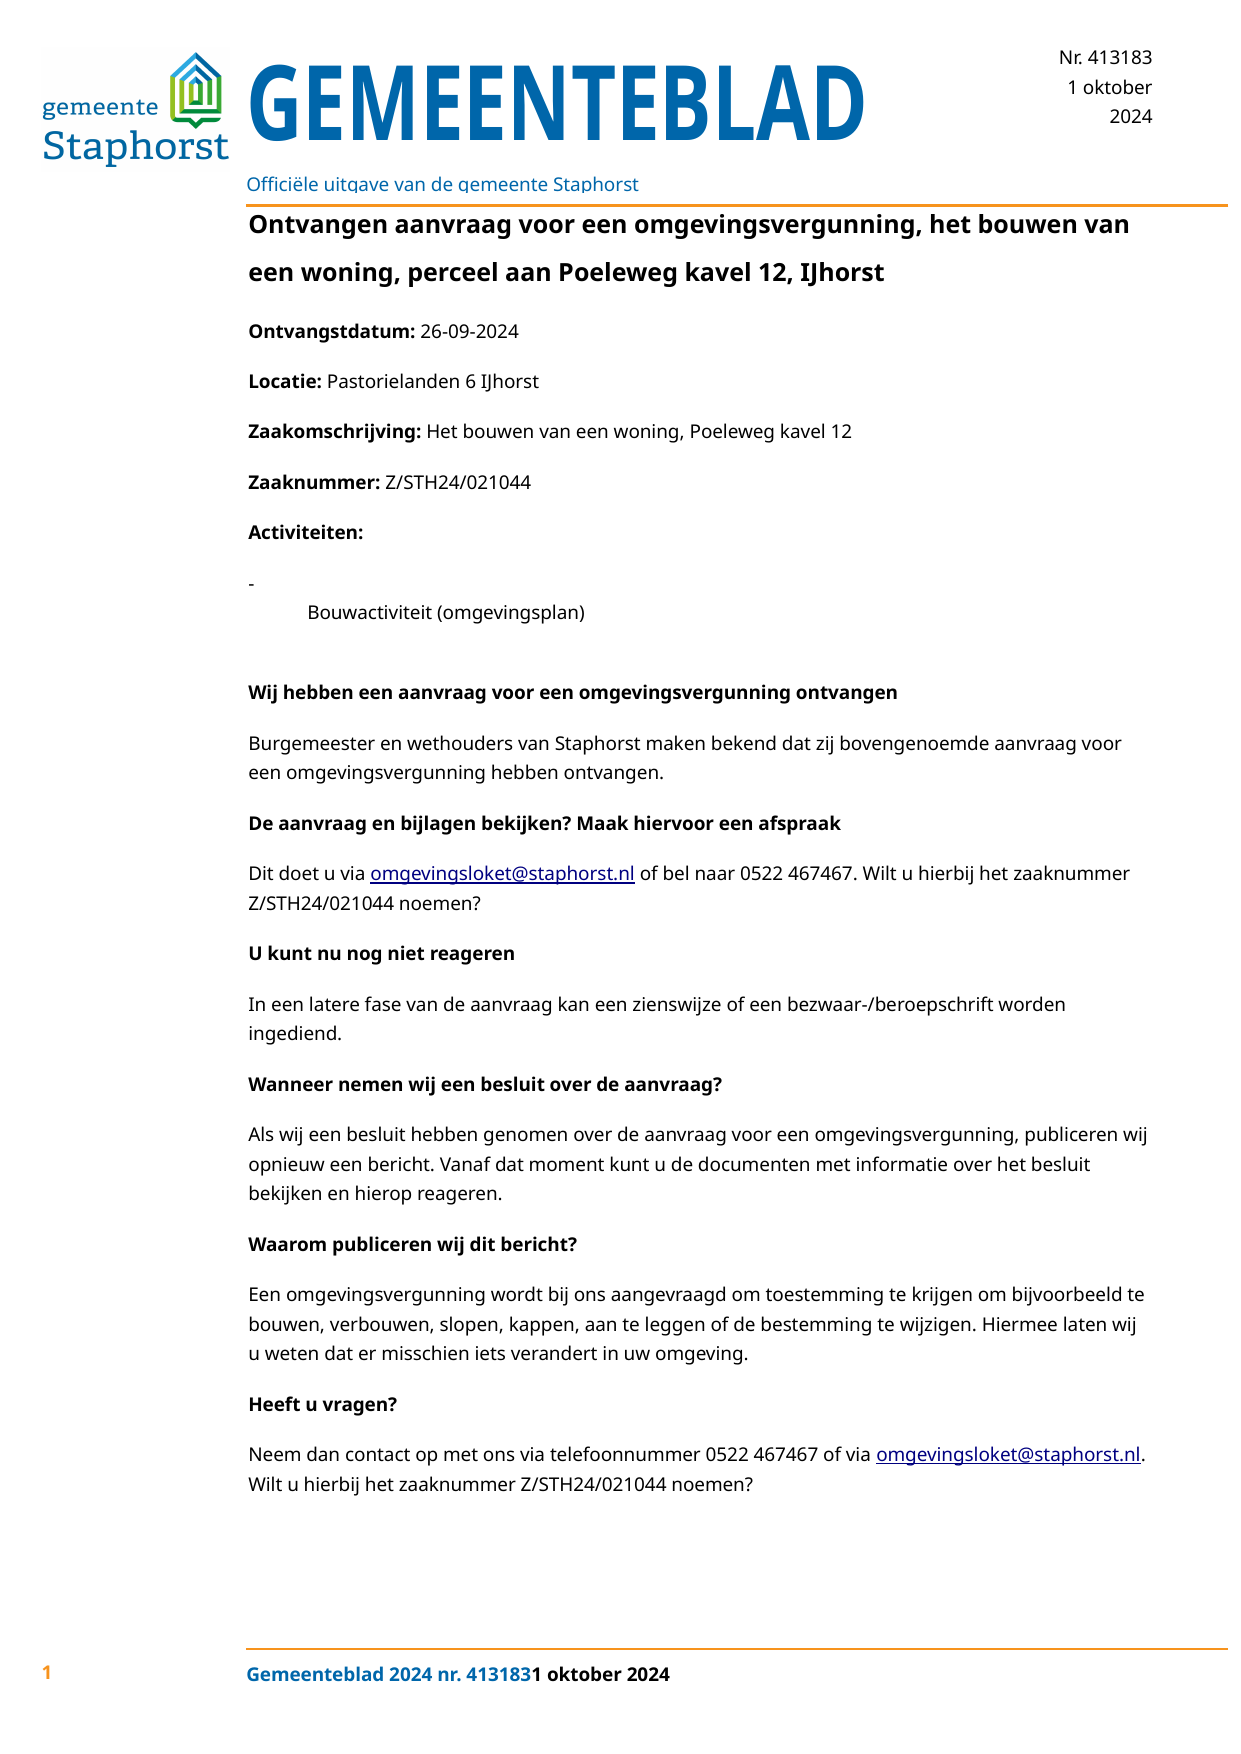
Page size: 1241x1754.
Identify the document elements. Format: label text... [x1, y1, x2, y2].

text Activiteiten: [248, 519, 1152, 545]
text Zaaknummer: Z/STH24/021044 [248, 469, 1152, 495]
text Heeft u vragen? [248, 1391, 1152, 1417]
text Wij hebben een aanvraag voor een omgevingsvergunning ontvangen [248, 679, 1152, 705]
text Neem dan contact op met ons via telefoonnummer 0522 467467 of via omgevingsloket@staphorst.nl. Wilt u hierbij het zaaknummer Z/STH24/021044 noemen? [248, 1441, 1152, 1497]
text Als wij een besluit hebben genomen over de aanvraag voor een omgevingsvergunning, publiceren wij opnieuw een bericht. Vanaf dat moment kunt u de documenten met informatie over het besluit bekijken en hierop reageren. [248, 1121, 1152, 1206]
text Een omgevingsvergunning wordt bij ons aangevraagd om toestemming te krijgen om bijvoorbeeld te bouwen, verbouwen, slopen, kappen, aan te leggen of de bestemming te wijzigen. Hiermee laten wij u weten dat er misschien iets verandert in uw omgeving. [248, 1281, 1152, 1366]
text Wanneer nemen wij een besluit over de aanvraag? [248, 1071, 1152, 1097]
text Dit doet u via omgevingsloket@staphorst.nl of bel naar 0522 467467. Wilt u hierbij het zaaknummer Z/STH24/021044 noemen? [248, 860, 1152, 916]
text Zaakomschrijving: Het bouwen van een woning, Poeleweg kavel 12 [248, 419, 1152, 444]
text Burgemeester en wethouders van Staphorst maken bekend dat zij bovengenoemde aanvraag voor een omgevingsvergunning hebben ontvangen. [248, 730, 1152, 785]
text Ontvangen aanvraag voor een omgevingsvergunning, het bouwen van een woning, perceel aan Poeleweg kavel 12, IJhorst [248, 207, 1152, 288]
text Ontvangstdatum: 26-09-2024 [248, 318, 1152, 344]
list Bouwactiviteit (omgevingsplan) [248, 599, 1152, 625]
text U kunt nu nog niet reageren [248, 940, 1152, 966]
text Locatie: Pastorielanden 6 IJhorst [248, 368, 1152, 394]
text Waarom publiceren wij dit bericht? [248, 1231, 1152, 1257]
text De aanvraag en bijlagen bekijken? Maak hiervoor een afspraak [248, 810, 1152, 836]
picture [41, 47, 231, 172]
text In een latere fase van de aanvraag kan een zienswijze of een bezwaar-/beroepschrift worden ingediend. [248, 991, 1152, 1046]
